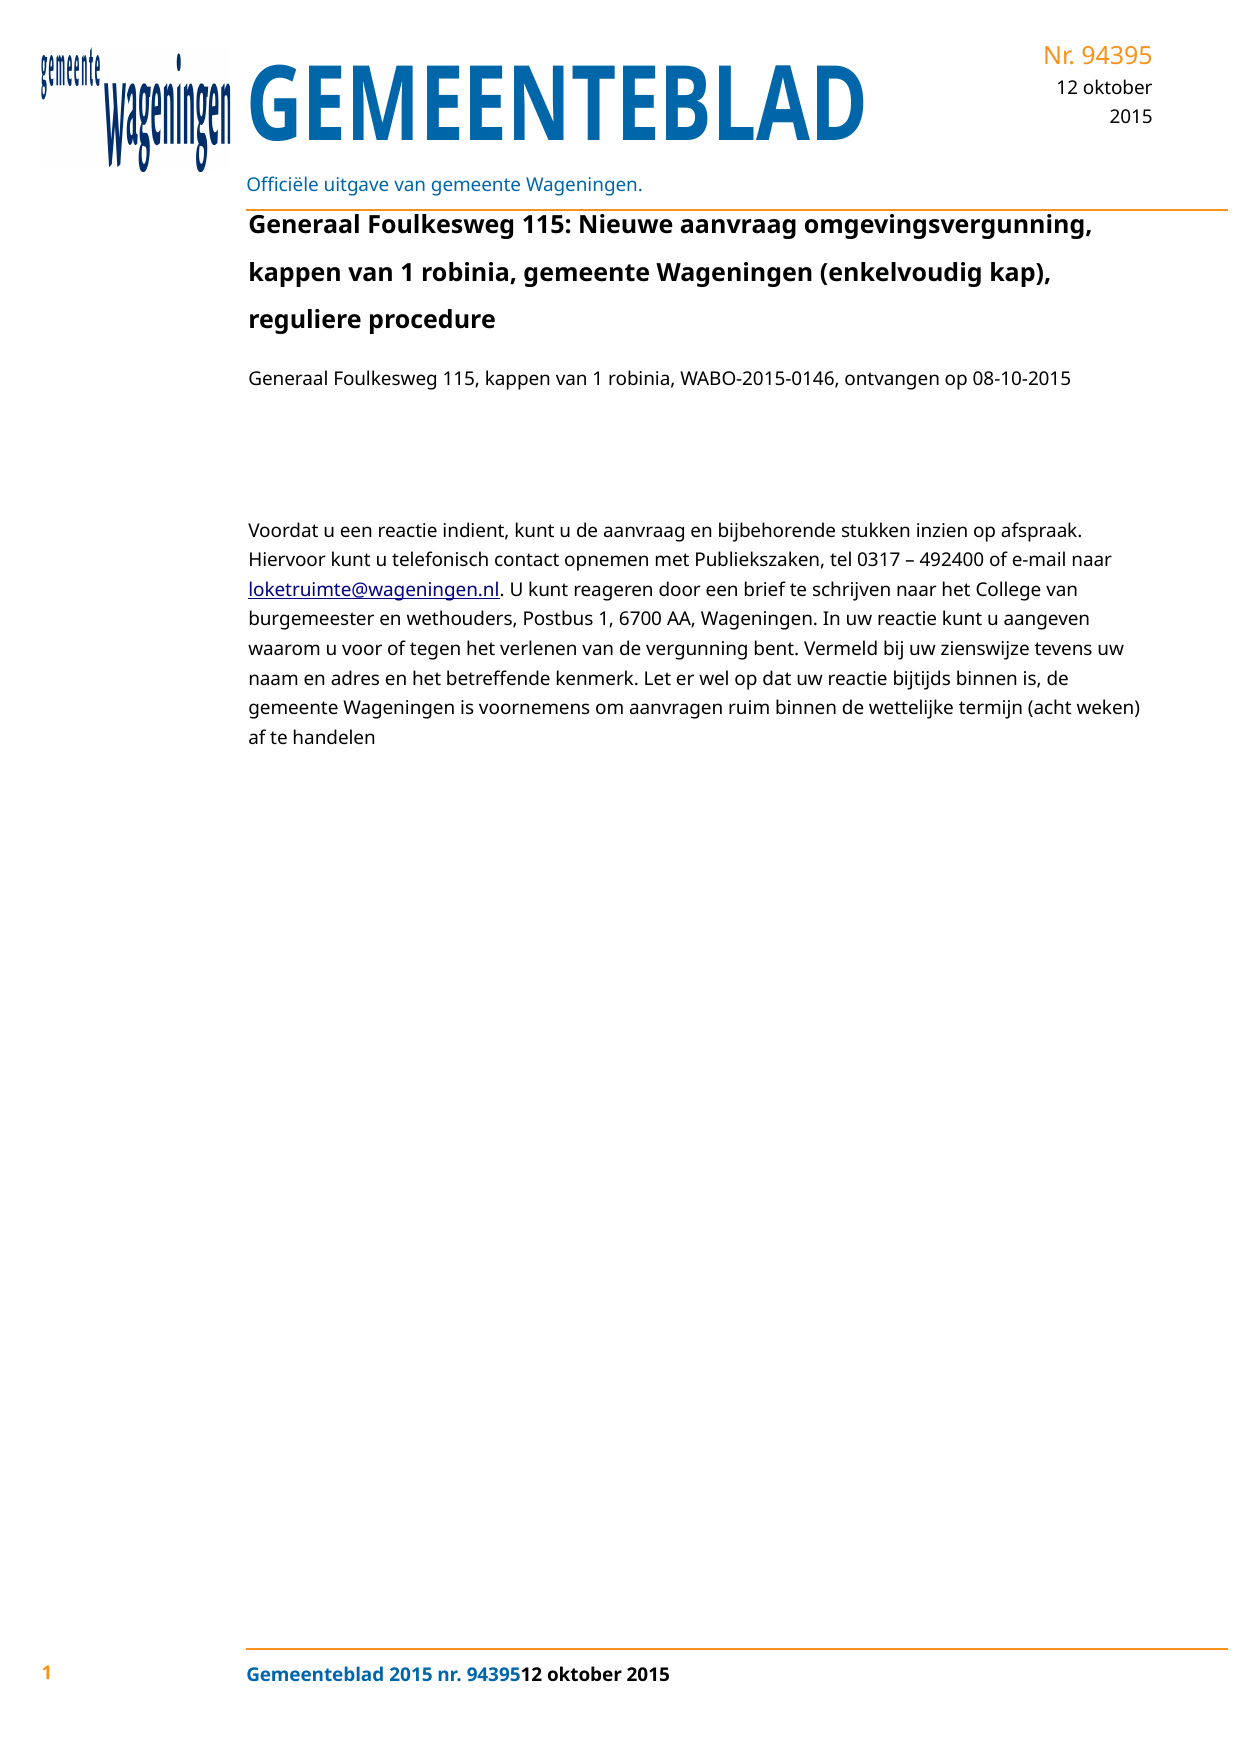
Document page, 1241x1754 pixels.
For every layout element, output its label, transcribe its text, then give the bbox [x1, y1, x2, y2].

picture [41, 47, 231, 172]
text Voordat u een reactie indient, kunt u de aanvraag en bijbehorende stukken inzien op afspraak. Hiervoor kunt u telefonisch contact opnemen met Publiekszaken, tel 0317 – 492400 of e-mail naar loketruimte@wageningen.nl. U kunt reageren door een brief te schrijven naar het College van burgemeester en wethouders, Postbus 1, 6700 AA, Wageningen. In uw reactie kunt u aangeven waarom u voor of tegen het verlenen van de vergunning bent. Vermeld bij uw zienswijze tevens uw naam en adres en het betreffende kenmerk. Let er wel op dat uw reactie bijtijds binnen is, de gemeente Wageningen is voornemens om aanvragen ruim binnen de wettelijke termijn (acht weken) af te handelen [248, 517, 1152, 749]
text Generaal Foulkesweg 115: Nieuwe aanvraag omgevingsvergunning, kappen van 1 robinia, gemeente Wageningen (enkelvoudig kap), reguliere procedure [248, 211, 1152, 336]
text Generaal Foulkesweg 115, kappen van 1 robinia, WABO-2015-0146, ontvangen op 08-10-2015 [248, 366, 1152, 391]
